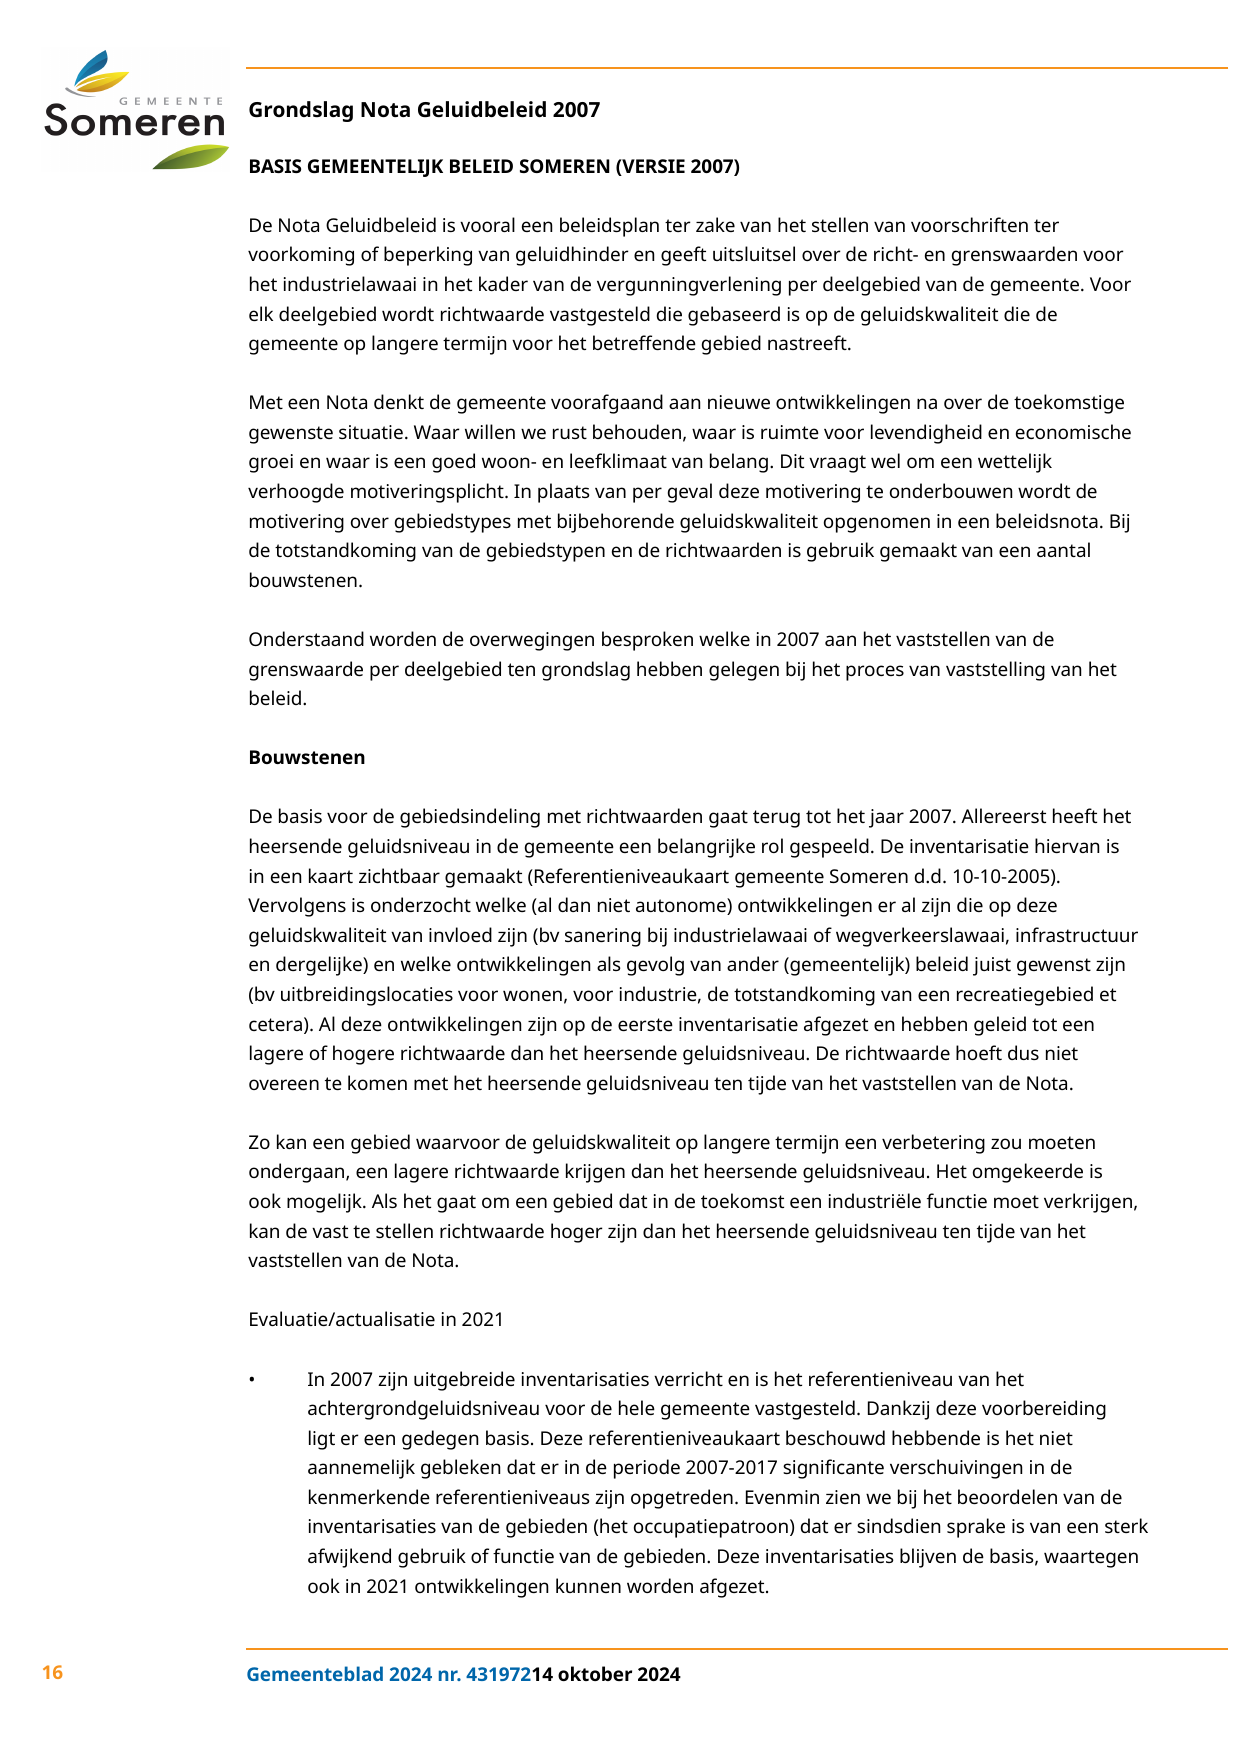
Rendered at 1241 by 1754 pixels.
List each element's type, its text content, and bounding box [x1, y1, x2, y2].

text De Nota Geluidbeleid is vooral een beleidsplan ter zake van het stellen van voorschriften ter voorkoming of beperking van geluidhinder en geeft uitsluitsel over de richt- en grenswaarden voor het industrielawaai in het kader van de vergunningverlening per deelgebied van de gemeente. Voor elk deelgebied wordt richtwaarde vastgesteld die gebaseerd is op de geluidskwaliteit die de gemeente op langere termijn voor het betreffende gebied nastreeft. [248, 212, 1152, 356]
text Grondslag Nota Geluidbeleid 2007 [248, 95, 1152, 123]
text Evaluatie/actualisatie in 2021 [248, 1307, 1152, 1332]
text in een kaart zichtbaar gemaakt (Referentieniveaukaart gemeente Someren d.d. 10-10-2005). Vervolgens is onderzocht welke (al dan niet autonome) ontwikkelingen er al zijn die op deze geluidskwaliteit van invloed zijn (bv sanering bij industrielawaai of wegverkeerslawaai, infrastructuur en dergelijke) en welke ontwikkelingen als gevolg van ander (gemeentelijk) beleid juist gewenst zijn (bv uitbreidingslocaties voor wonen, voor industrie, de totstandkoming van een recreatiegebied et cetera). Al deze ontwikkelingen zijn op de eerste inventarisatie afgezet en hebben geleid tot een lagere of hogere richtwaarde dan het heersende geluidsniveau. De richtwaarde hoeft dus niet overeen te komen met het heersende geluidsniveau ten tijde van het vaststellen van de Nota. [248, 863, 1152, 1096]
picture [41, 47, 231, 172]
list In 2007 zijn uitgebreide inventarisaties verricht en is het referentieniveau van het achtergrondgeluidsniveau voor de hele gemeente vastgesteld. Dankzij deze voorbereiding [248, 1366, 1152, 1421]
text De basis voor de gebiedsindeling met richtwaarden gaat terug tot het jaar 2007. Allereerst heeft het heersende geluidsniveau in de gemeente een belangrijke rol gespeeld. De inventarisatie hiervan is [248, 804, 1152, 859]
text BASIS GEMEENTELIJK BELEID SOMEREN (VERSIE 2007) [248, 153, 1152, 179]
text Onderstaand worden de overwegingen besproken welke in 2007 aan het vaststellen van de grenswaarde per deelgebied ten grondslag hebben gelegen bij het proces van vaststelling van het beleid. [248, 626, 1152, 711]
text Zo kan een gebied waarvoor de geluidskwaliteit op langere termijn een verbetering zou moeten ondergaan, een lagere richtwaarde krijgen dan het heersende geluidsniveau. Het omgekeerde is [248, 1129, 1152, 1184]
list ligt er een gedegen basis. Deze referentieniveaukaart beschouwd hebbende is het niet aannemelijk gebleken dat er in de periode 2007-2017 significante verschuivingen in de kenmerkende referentieniveaus zijn opgetreden. Evenmin zien we bij het beoordelen van de inventarisaties van de gebieden (het occupatiepatroon) dat er sindsdien sprake is van een sterk afwijkend gebruik of functie van de gebieden. Deze inventarisaties blijven de basis, waartegen ook in 2021 ontwikkelingen kunnen worden afgezet. [248, 1425, 1152, 1599]
text Bouwstenen [248, 744, 1152, 770]
text ook mogelijk. Als het gaat om een gebied dat in de toekomst een industriële functie moet verkrijgen, kan de vast te stellen richtwaarde hoger zijn dan het heersende geluidsniveau ten tijde van het vaststellen van de Nota. [248, 1188, 1152, 1273]
text Met een Nota denkt de gemeente voorafgaand aan nieuwe ontwikkelingen na over de toekomstige gewenste situatie. Waar willen we rust behouden, waar is ruimte voor levendigheid en economische groei en waar is een goed woon- en leefklimaat van belang. Dit vraagt wel om een wettelijk verhoogde motiveringsplicht. In plaats van per geval deze motivering te onderbouwen wordt de motivering over gebiedstypes met bijbehorende geluidskwaliteit opgenomen in een beleidsnota. Bij de totstandkoming van de gebiedstypen en de richtwaarden is gebruik gemaakt van een aantal bouwstenen. [248, 389, 1152, 593]
